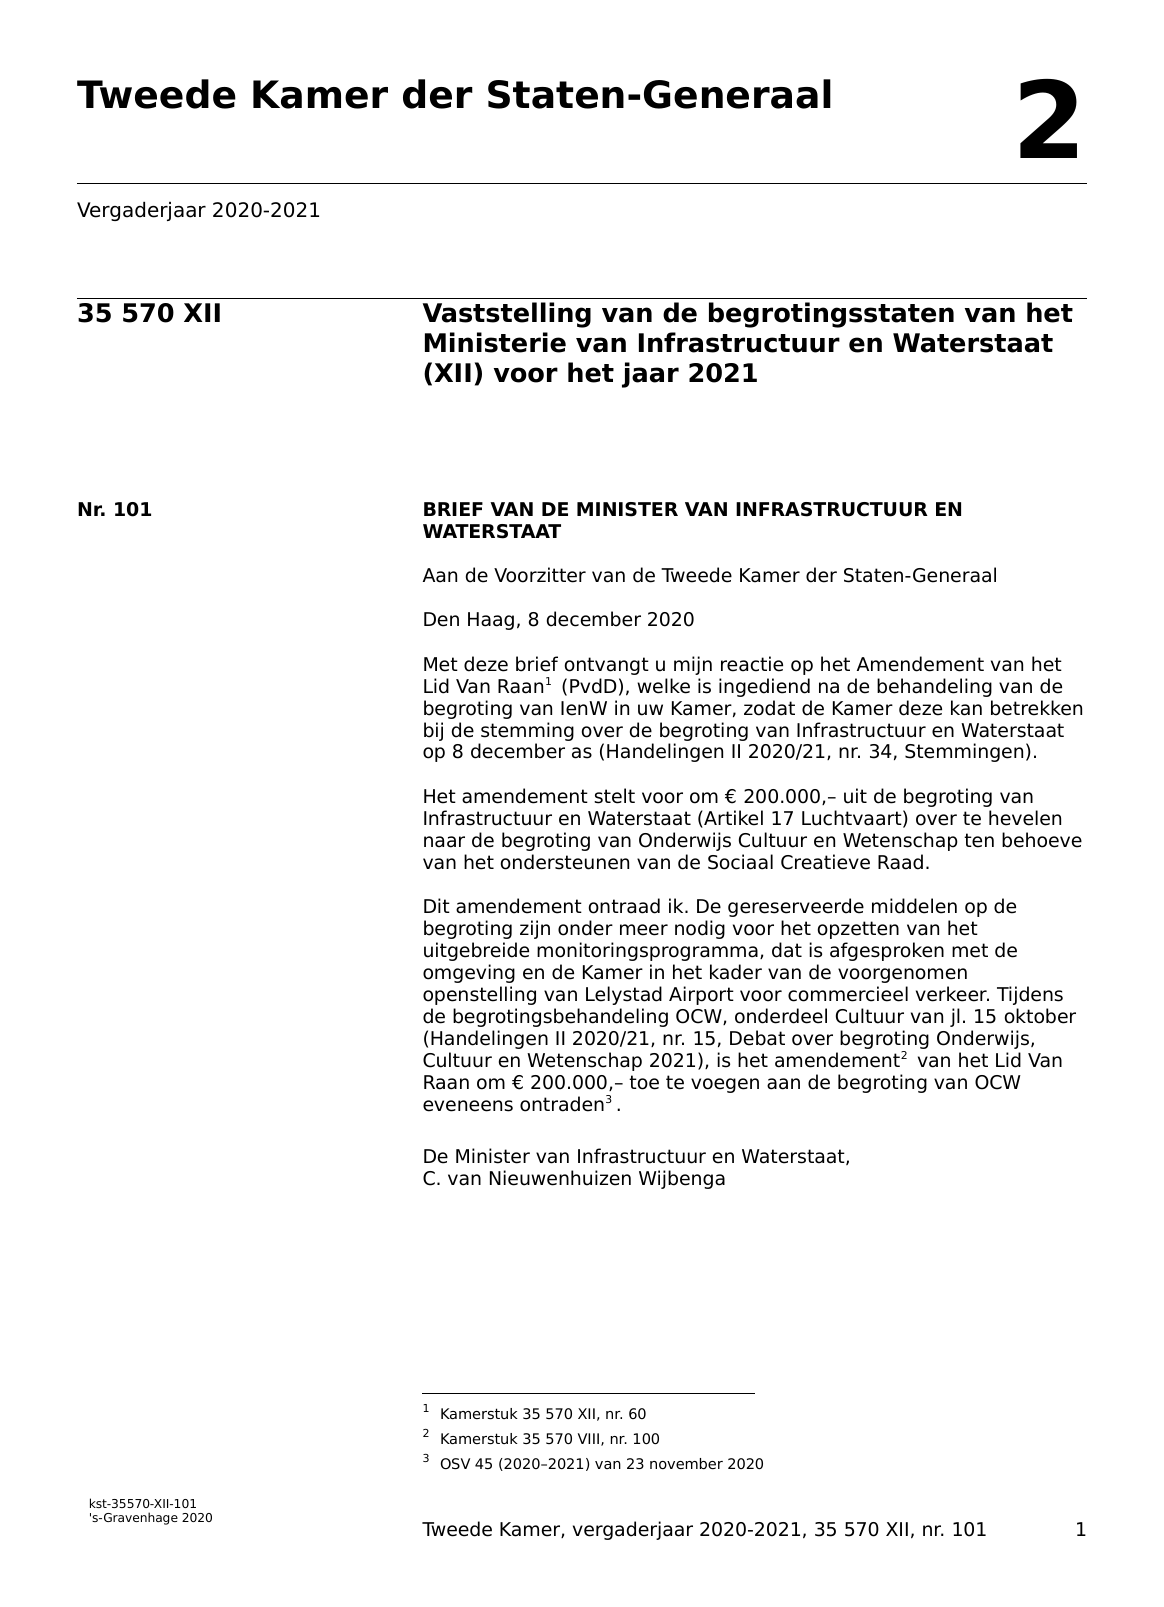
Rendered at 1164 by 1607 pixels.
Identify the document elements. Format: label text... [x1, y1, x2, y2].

subtitle 35 570 XII Vaststelling van de begrotingsstaten van het Ministerie van Infrastructuur en Waterstaat (XII) voor het jaar 2021 [77, 299, 1087, 388]
text Het amendement stelt voor om € 200.000,– uit de begroting van Infrastructuur en Waterstaat (Artikel 17 Luchtvaart) over te hevelen naar de begroting van Onderwijs Cultuur en Wetenschap ten behoeve van het ondersteunen van de Sociaal Creatieve Raad. [422, 786, 1087, 873]
subtitle Nr. 101 BRIEF VAN DE MINISTER VAN INFRASTRUCTUUR EN WATERSTAAT [77, 499, 1087, 543]
table_header Tweede Kamer der Staten-Generaal [77, 59, 886, 183]
text 's-Gravenhage 2020 [88, 1511, 323, 1525]
table_header 2 [886, 59, 1087, 183]
text Den Haag, 8 december 2020 [422, 609, 1087, 631]
text Kamerstuk 35 570 VIII, nr. 100 [422, 1427, 1087, 1449]
text kst-35570-XII-101 [88, 1497, 323, 1511]
text Met deze brief ontvangt u mijn reactie op het Amendement van het Lid Van Raan (PvdD), welke is ingediend na de behandeling van de begroting van IenW in uw Kamer, zodat de Kamer deze kan betrekken bij de stemming over de begroting van Infrastructuur en Waterstaat op 8 december as (Handelingen II 2020/21, nr. 34, Stemmingen). [422, 653, 1087, 763]
text OSV 45 (2020–2021) van 23 november 2020 [422, 1452, 1087, 1474]
table_cell Vergaderjaar 2020-2021 [77, 184, 1087, 298]
text De Minister van Infrastructuur en Waterstaat, C. van Nieuwenhuizen Wijbenga [422, 1146, 1087, 1189]
text Dit amendement ontraad ik. De gereserveerde middelen op de begroting zijn onder meer nodig voor het opzetten van het uitgebreide monitoringsprogramma, dat is afgesproken met de omgeving en de Kamer in het kader van de voorgenomen openstelling van Lelystad Airport voor commercieel verkeer. Tijdens de begrotingsbehandeling OCW, onderdeel Cultuur van jl. 15 oktober (Handelingen II 2020/21, nr. 15, Debat over begroting Onderwijs, Cultuur en Wetenschap 2021), is het amendement van het Lid Van Raan om € 200.000,– toe te voegen aan de begroting van OCW eveneens ontraden. [422, 896, 1087, 1116]
text Kamerstuk 35 570 XII, nr. 60 [422, 1402, 1087, 1424]
text Aan de Voorzitter van de Tweede Kamer der Staten-Generaal [422, 565, 1087, 587]
